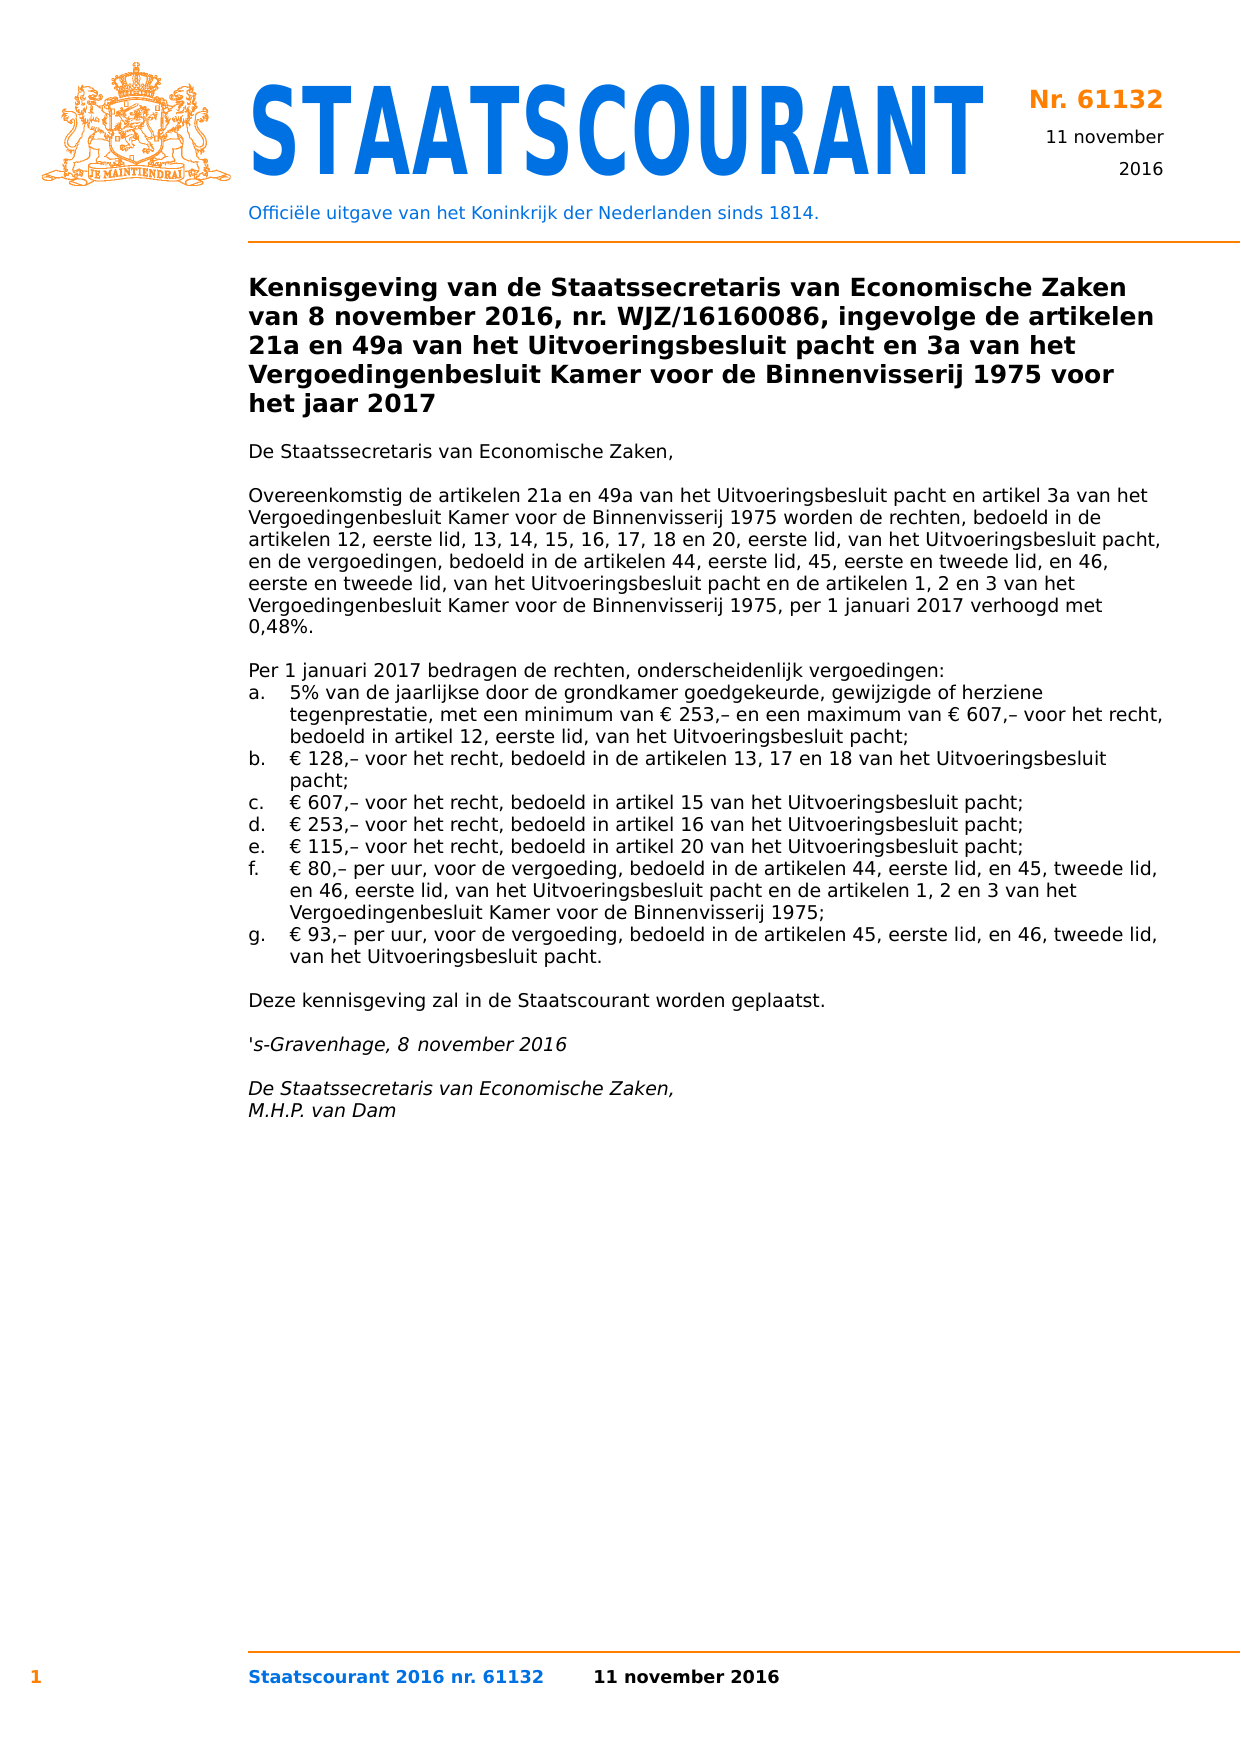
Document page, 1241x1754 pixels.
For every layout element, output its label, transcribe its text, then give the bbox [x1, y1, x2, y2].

text De Staatssecretaris van Economische Zaken, M.H.P. van Dam [248, 1078, 1163, 1122]
text Deze kennisgeving zal in de Staatscourant worden geplaatst. [248, 990, 1163, 1012]
text c. € 607,– voor het recht, bedoeld in artikel 15 van het Uitvoeringsbesluit pacht; [248, 792, 1163, 814]
text g. € 93,– per uur, voor de vergoeding, bedoeld in de artikelen 45, eerste lid, en 46, tweede lid, van het Uitvoeringsbesluit pacht. [248, 924, 1163, 968]
text 's-Gravenhage, 8 november 2016 [248, 1034, 1163, 1056]
text f. € 80,– per uur, voor de vergoeding, bedoeld in de artikelen 44, eerste lid, en 45, tweede lid, en 46, eerste lid, van het Uitvoeringsbesluit pacht en de artikelen 1, 2 en 3 van het Vergoedingenbesluit Kamer voor de Binnenvisserij 1975; [248, 858, 1163, 924]
table_header STAATSCOURANT [248, 62, 998, 203]
table_cell Officiële uitgave van het Koninkrijk der Nederlanden sinds 1814. [248, 203, 1240, 241]
text d. € 253,– voor het recht, bedoeld in artikel 16 van het Uitvoeringsbesluit pacht; [248, 814, 1163, 836]
text b. € 128,– voor het recht, bedoeld in de artikelen 13, 17 en 18 van het Uitvoeringsbesluit pacht; [248, 748, 1163, 792]
text Per 1 januari 2017 bedragen de rechten, onderscheidenlijk vergoedingen: [248, 660, 1163, 682]
table_header [25, 62, 248, 241]
text e. € 115,– voor het recht, bedoeld in artikel 20 van het Uitvoeringsbesluit pacht; [248, 836, 1163, 858]
picture [41, 62, 231, 186]
text De Staatssecretaris van Economische Zaken, [248, 441, 1163, 463]
text a. 5% van de jaarlijkse door de grondkamer goedgekeurde, gewijzigde of herziene tegenprestatie, met een minimum van € 253,– en een maximum van € 607,– voor het recht, bedoeld in artikel 12, eerste lid, van het Uitvoeringsbesluit pacht; [248, 682, 1163, 748]
table_cell 2016 [998, 153, 1240, 203]
table_cell 11 november [998, 121, 1240, 153]
subtitle Kennisgeving van de Staatssecretaris van Economische Zaken van 8 november 2016, nr. WJZ/16160086, ingevolge de artikelen 21a en 49a van het Uitvoeringsbesluit pacht en 3a van het Vergoedingenbesluit Kamer voor de Binnenvisserij 1975 voor het jaar 2017 [248, 273, 1163, 419]
text Overeenkomstig de artikelen 21a en 49a van het Uitvoeringsbesluit pacht en artikel 3a van het Vergoedingenbesluit Kamer voor de Binnenvisserij 1975 worden de rechten, bedoeld in de artikelen 12, eerste lid, 13, 14, 15, 16, 17, 18 en 20, eerste lid, van het Uitvoeringsbesluit pacht, en de vergoedingen, bedoeld in de artikelen 44, eerste lid, 45, eerste en tweede lid, en 46, eerste en tweede lid, van het Uitvoeringsbesluit pacht en de artikelen 1, 2 en 3 van het Vergoedingenbesluit Kamer voor de Binnenvisserij 1975, per 1 januari 2017 verhoogd met 0,48%. [248, 484, 1163, 638]
table_header Nr. 61132 [998, 62, 1240, 121]
